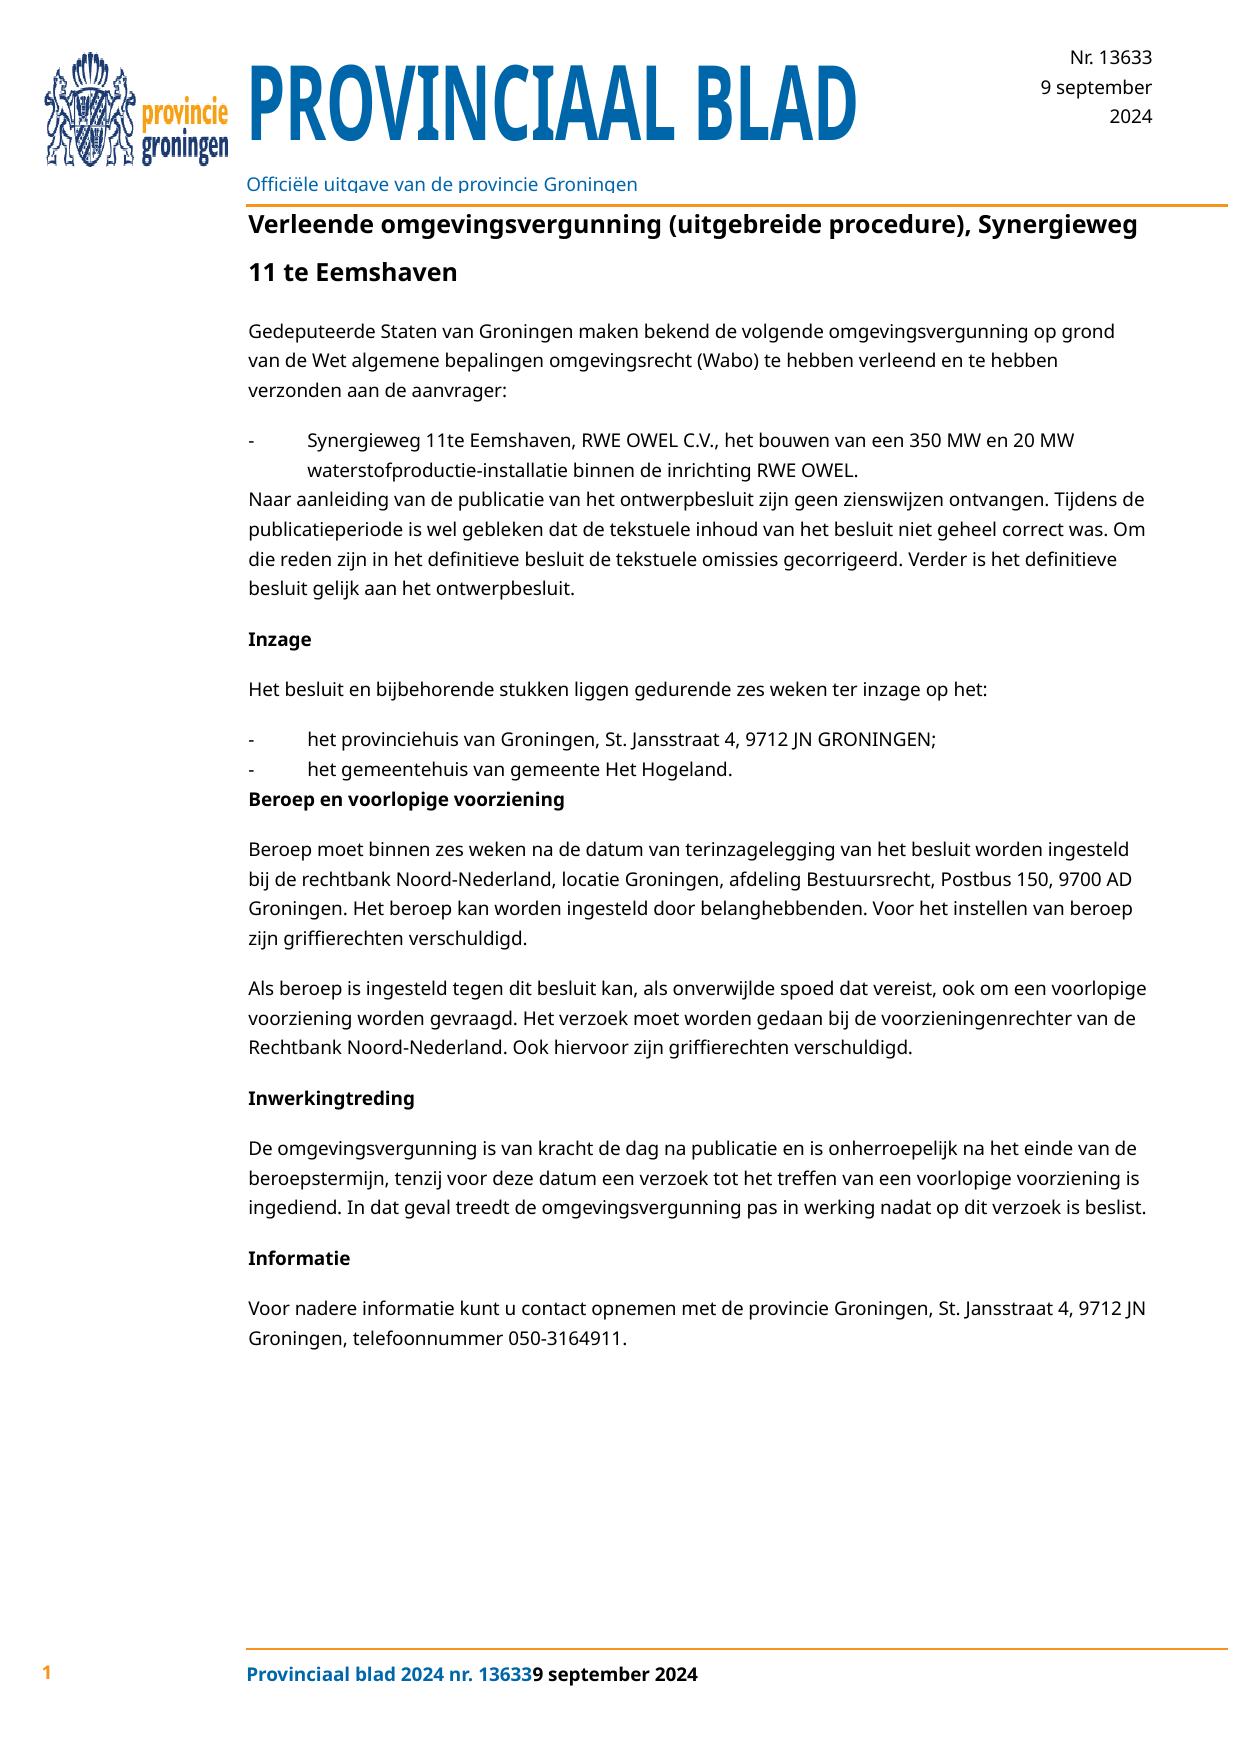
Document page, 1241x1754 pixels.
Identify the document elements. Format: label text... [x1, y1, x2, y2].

list Synergieweg 11te Eemshaven, RWE OWEL C.V., het bouwen van een 350 MW en 20 MW waterstofproductie-installatie binnen de inrichting RWE OWEL. [248, 427, 1152, 483]
text Het besluit en bijbehorende stukken liggen gedurende zes weken ter inzage op het: [248, 676, 1152, 702]
text Naar aanleiding van de publicatie van het ontwerpbesluit zijn geen zienswijzen ontvangen. Tijdens de publicatieperiode is wel gebleken dat de tekstuele inhoud van het besluit niet geheel correct was. Om die reden zijn in het definitieve besluit de tekstuele omissies gecorrigeerd. Verder is het definitieve besluit gelijk aan het ontwerpbesluit. [248, 487, 1152, 601]
text Verleende omgevingsvergunning (uitgebreide procedure), Synergieweg 11 te Eemshaven [248, 207, 1152, 288]
picture [41, 47, 231, 172]
text Informatie [248, 1245, 1152, 1271]
text Inzage [248, 626, 1152, 652]
list het gemeentehuis van gemeente Het Hogeland. [248, 756, 1152, 782]
text De omgevingsvergunning is van kracht de dag na publicatie en is onherroepelijk na het einde van de beroepstermijn, tenzij voor deze datum een verzoek tot het treffen van een voorlopige voorziening is ingediend. In dat geval treedt de omgevingsvergunning pas in werking nadat op dit verzoek is beslist. [248, 1135, 1152, 1220]
text Inwerkingtreding [248, 1085, 1152, 1111]
text Beroep moet binnen zes weken na de datum van terinzagelegging van het besluit worden ingesteld bij de rechtbank Noord-Nederland, locatie Groningen, afdeling Bestuursrecht, Postbus 150, 9700 AD Groningen. Het beroep kan worden ingesteld door belanghebbenden. Voor het instellen van beroep zijn griffierechten verschuldigd. [248, 836, 1152, 951]
text Gedeputeerde Staten van Groningen maken bekend de volgende omgevingsvergunning op grond van de Wet algemene bepalingen omgevingsrecht (Wabo) te hebben verleend en te hebben verzonden aan de aanvrager: [248, 318, 1152, 403]
text Voor nadere informatie kunt u contact opnemen met de provincie Groningen, St. Jansstraat 4, 9712 JN Groningen, telefoonnummer 050-3164911. [248, 1295, 1152, 1351]
list het provinciehuis van Groningen, St. Jansstraat 4, 9712 JN GRONINGEN; [248, 727, 1152, 752]
text Beroep en voorlopige voorziening [248, 786, 1152, 812]
text Als beroep is ingesteld tegen dit besluit kan, als onverwijlde spoed dat vereist, ook om een voorlopige voorziening worden gevraagd. Het verzoek moet worden gedaan bij de voorzieningenrechter van de Rechtbank Noord-Nederland. Ook hiervoor zijn griffierechten verschuldigd. [248, 975, 1152, 1060]
